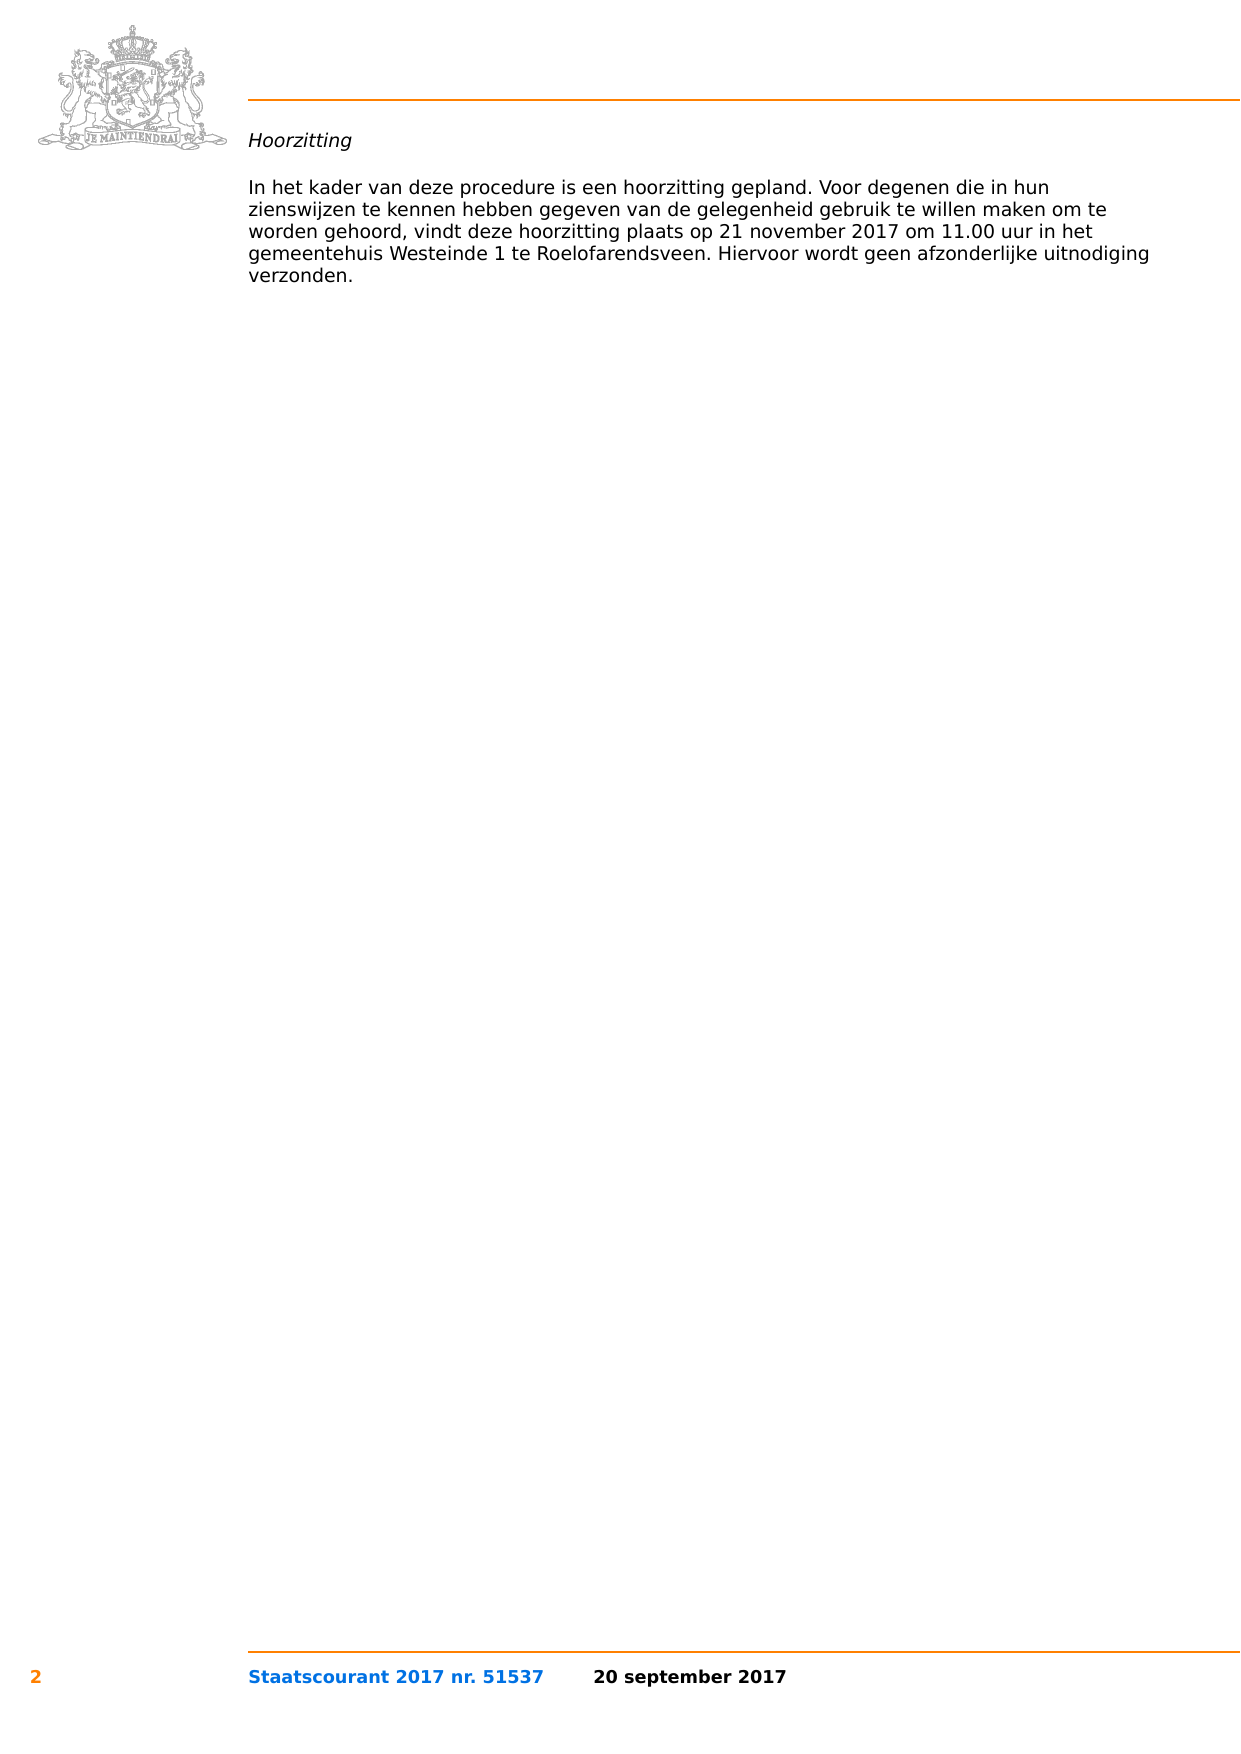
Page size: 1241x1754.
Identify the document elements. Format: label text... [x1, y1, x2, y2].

picture [38, 25, 227, 150]
subtitle Hoorzitting [248, 130, 1163, 152]
text In het kader van deze procedure is een hoorzitting gepland. Voor degenen die in hun zienswijzen te kennen hebben gegeven van de gelegenheid gebruik te willen maken om te worden gehoord, vindt deze hoorzitting plaats op 21 november 2017 om 11.00 uur in het gemeentehuis Westeinde 1 te Roelofarendsveen. Hiervoor wordt geen afzonderlijke uitnodiging verzonden. [248, 177, 1163, 287]
